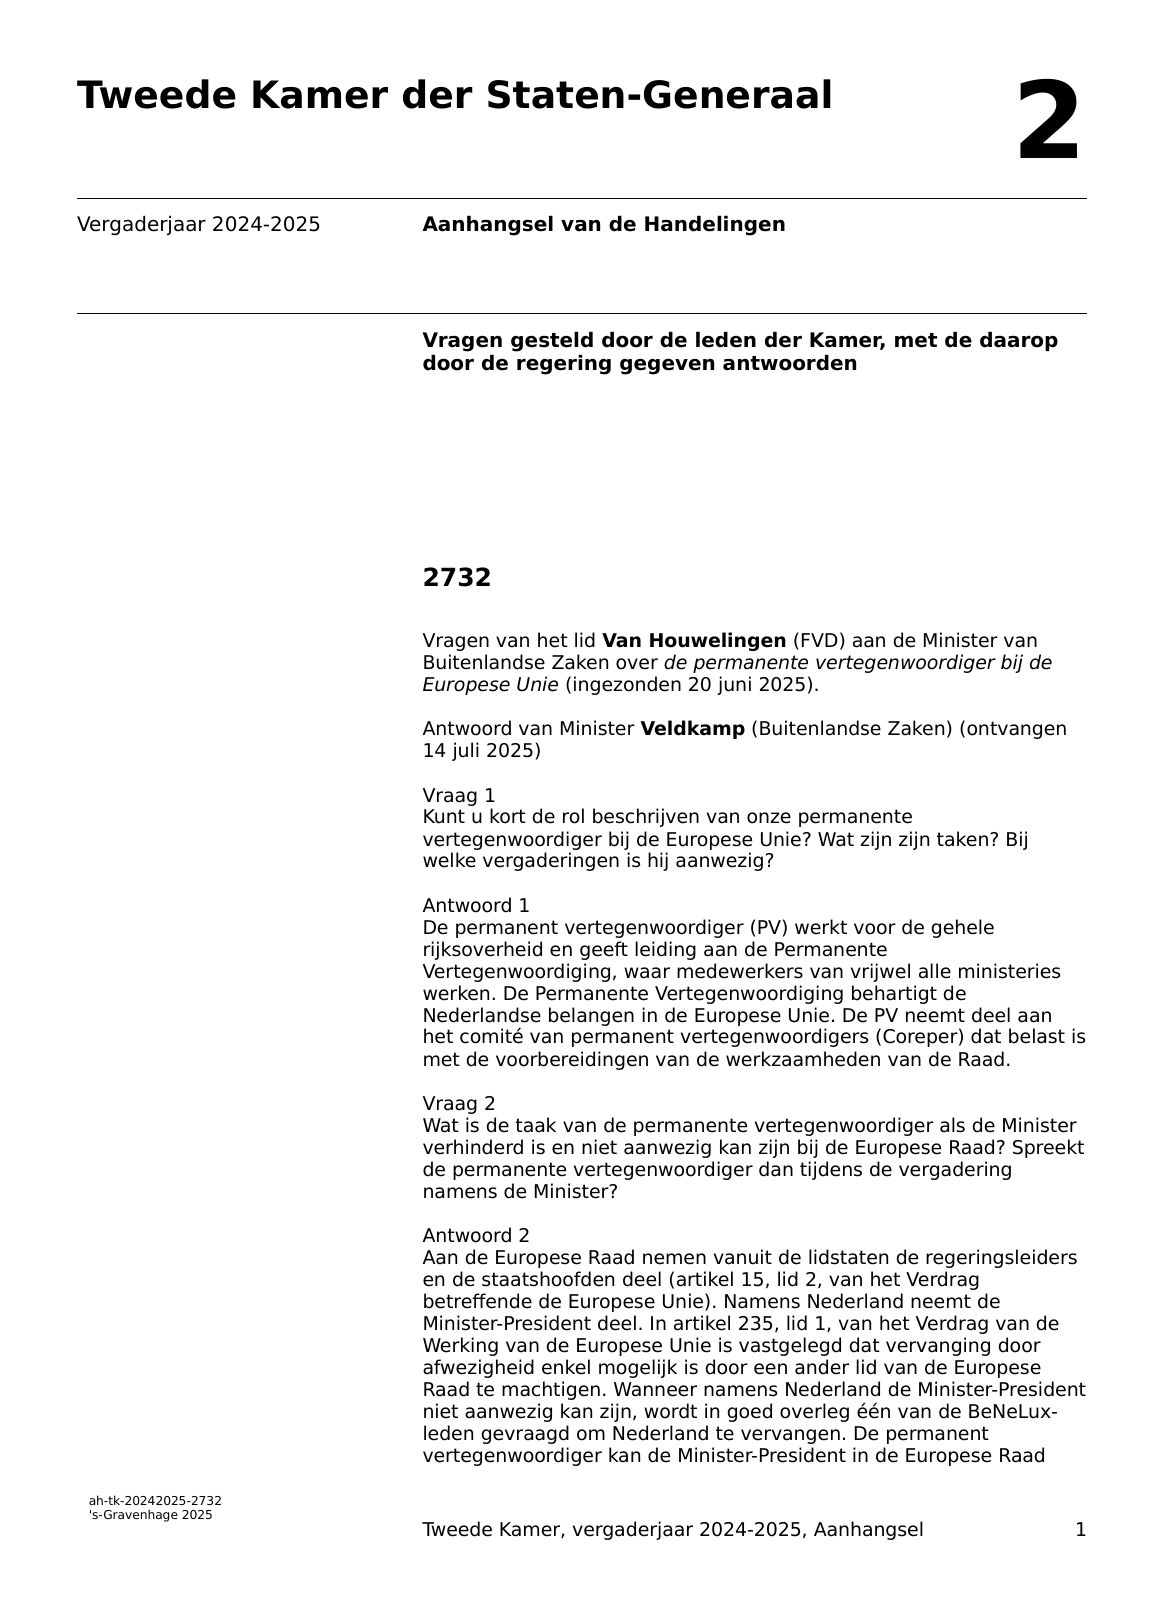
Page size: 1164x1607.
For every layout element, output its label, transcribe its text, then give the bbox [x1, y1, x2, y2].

table_header 2 [886, 59, 1087, 198]
text 's-Gravenhage 2025 [88, 1508, 323, 1522]
table_cell [77, 314, 422, 375]
text Kunt u kort de rol beschrijven van onze permanente vertegenwoordiger bij de Europese Unie? Wat zijn zijn taken? Bij welke vergaderingen is hij aanwezig? [422, 806, 1087, 872]
text Wat is de taak van de permanente vertegenwoordiger als de Minister verhinderd is en niet aanwezig kan zijn bij de Europese Raad? Spreekt de permanente vertegenwoordiger dan tijdens de vergadering namens de Minister? [422, 1114, 1087, 1202]
text De permanent vertegenwoordiger (PV) werkt voor de gehele rijksoverheid en geeft leiding aan de Permanente Vertegenwoordiging, waar medewerkers van vrijwel alle ministeries werken. De Permanente Vertegenwoordiging behartigt de Nederlandse belangen in de Europese Unie. De PV neemt deel aan het comité van permanent vertegenwoordigers (Coreper) dat belast is met de voorbereidingen van de werkzaamheden van de Raad. [422, 917, 1087, 1070]
table_cell Vergaderjaar 2024-2025 [77, 199, 422, 313]
table_cell Aanhangsel van de Handelingen [422, 199, 1087, 313]
table_cell Vragen gesteld door de leden der Kamer, met de daarop door de regering gegeven antwoorden [422, 314, 1087, 375]
text Vraag 2 [422, 1093, 1087, 1114]
text Antwoord 1 [422, 894, 1087, 917]
table_header Tweede Kamer der Staten-Generaal [77, 59, 886, 198]
text Antwoord van Minister Veldkamp (Buitenlandse Zaken) (ontvangen 14 juli 2025) [422, 718, 1087, 762]
text 2732 [422, 563, 1087, 592]
text Aan de Europese Raad nemen vanuit de lidstaten de regeringsleiders en de staatshoofden deel (artikel 15, lid 2, van het Verdrag betreffende de Europese Unie). Namens Nederland neemt de Minister-President deel. In artikel 235, lid 1, van het Verdrag van de Werking van de Europese Unie is vastgelegd dat vervanging door afwezigheid enkel mogelijk is door een ander lid van de Europese Raad te machtigen. Wanneer namens Nederland de Minister-President niet aanwezig kan zijn, wordt in goed overleg één van de BeNeLux-leden gevraagd om Nederland te vervangen. De permanent vertegenwoordiger kan de Minister-President in de Europese Raad [422, 1247, 1087, 1466]
text Vragen van het lid Van Houwelingen (FVD) aan de Minister van Buitenlandse Zaken over de permanente vertegenwoordiger bij de Europese Unie (ingezonden 20 juni 2025). [422, 630, 1087, 696]
text Vraag 1 [422, 784, 1087, 806]
text ah-tk-20242025-2732 [88, 1494, 323, 1508]
text Antwoord 2 [422, 1225, 1087, 1247]
